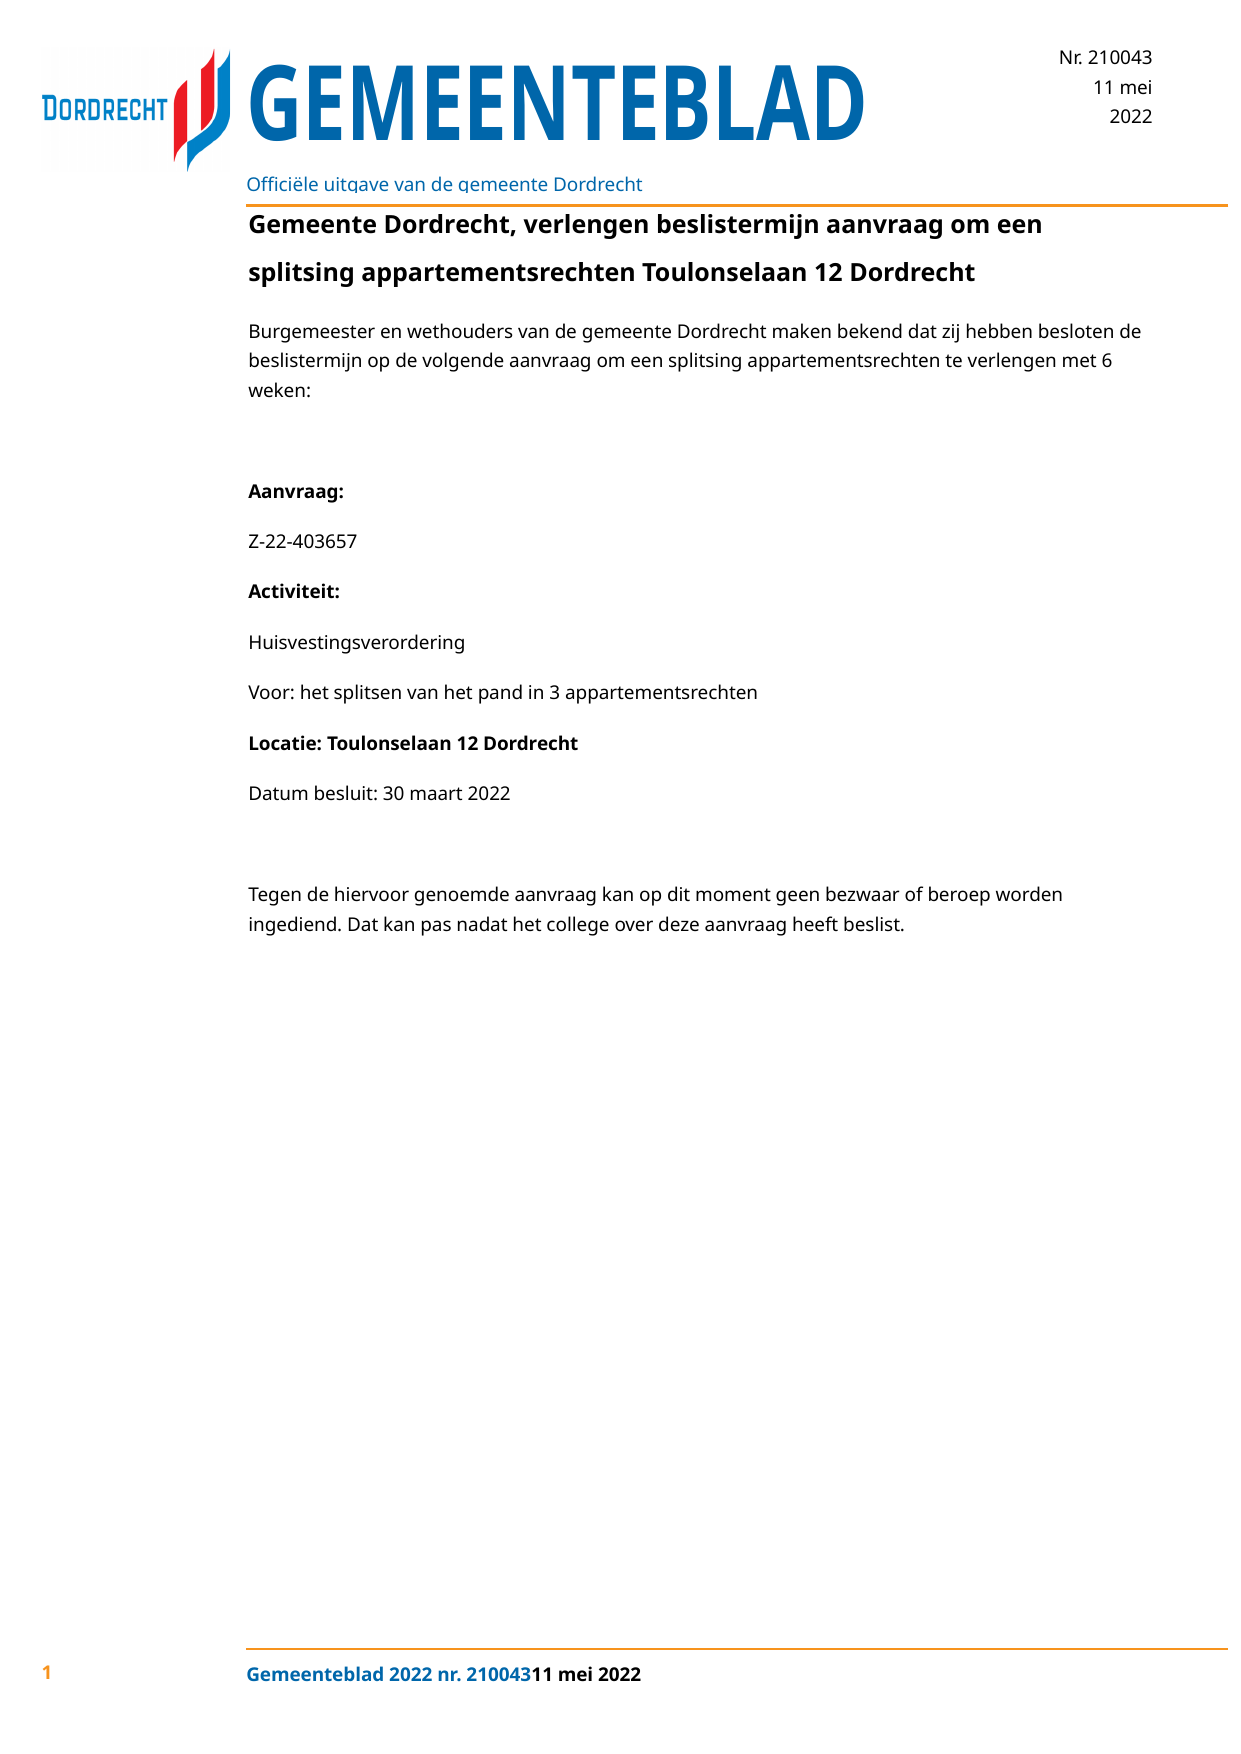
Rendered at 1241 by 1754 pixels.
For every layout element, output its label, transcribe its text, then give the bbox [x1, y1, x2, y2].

text Z-22-403657 [248, 528, 1152, 554]
text Gemeente Dordrecht, verlengen beslistermijn aanvraag om een splitsing appartementsrechten Toulonselaan 12 Dordrecht [248, 207, 1152, 288]
text Tegen de hiervoor genoemde aanvraag kan op dit moment geen bezwaar of beroep worden ingediend. Dat kan pas nadat het college over deze aanvraag heeft beslist. [248, 881, 1152, 937]
text Locatie: Toulonselaan 12 Dordrecht [248, 730, 1152, 756]
text Datum besluit: 30 maart 2022 [248, 780, 1152, 806]
text Aanvraag: [248, 478, 1152, 504]
text Huisvestingsverordering [248, 629, 1152, 655]
text Voor: het splitsen van het pand in 3 appartementsrechten [248, 679, 1152, 705]
picture [41, 47, 231, 172]
text Activiteit: [248, 579, 1152, 604]
text Burgemeester en wethouders van de gemeente Dordrecht maken bekend dat zij hebben besloten de beslistermijn op de volgende aanvraag om een splitsing appartementsrechten te verlengen met 6 weken: [248, 318, 1152, 403]
